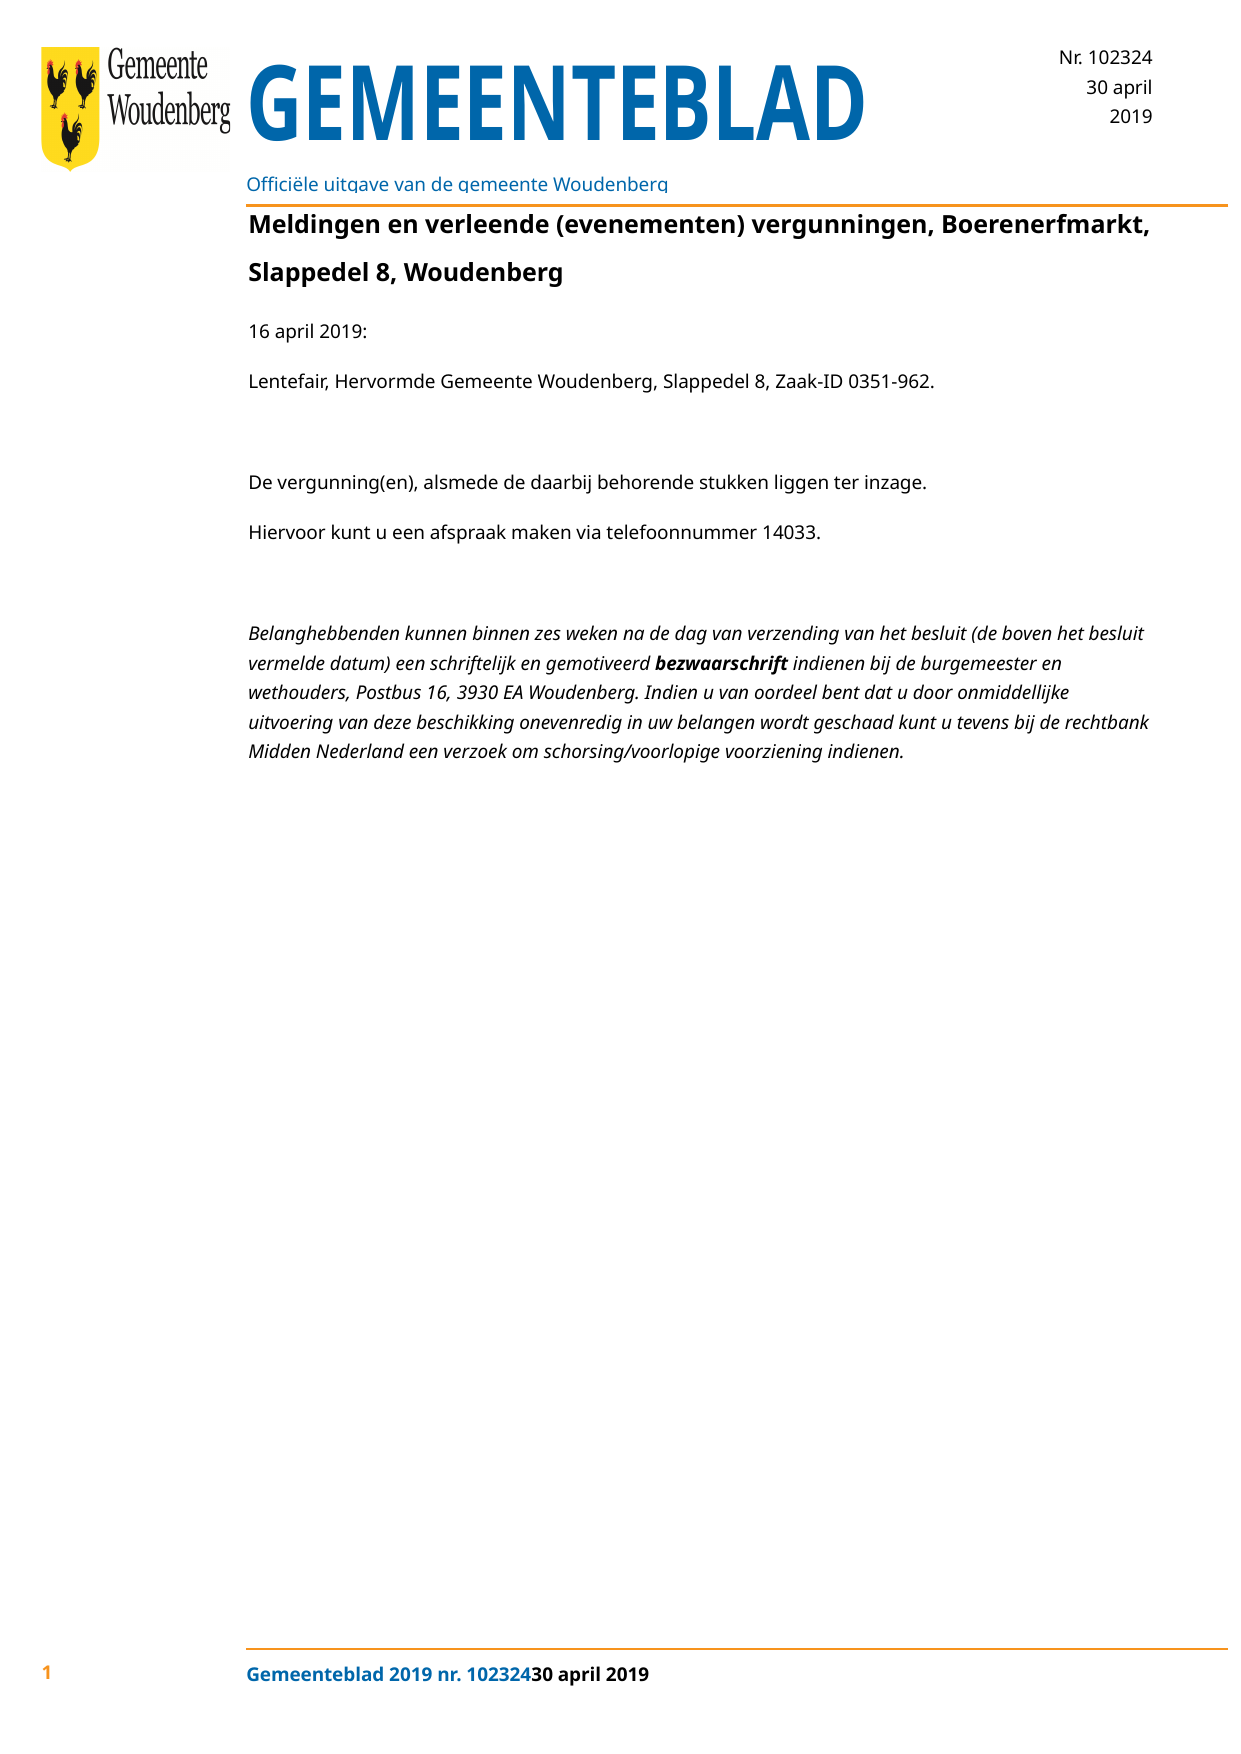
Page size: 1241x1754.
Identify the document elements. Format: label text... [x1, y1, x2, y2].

text Meldingen en verleende (evenementen) vergunningen, Boerenerfmarkt, Slappedel 8, Woudenberg [248, 207, 1152, 288]
text 16 april 2019: [248, 318, 1152, 344]
text De vergunning(en), alsmede de daarbij behorende stukken liggen ter inzage. [248, 469, 1152, 495]
text Hiervoor kunt u een afspraak maken via telefoonnummer 14033. [248, 519, 1152, 545]
text Lentefair, Hervormde Gemeente Woudenberg, Slappedel 8, Zaak-ID 0351-962. [248, 368, 1152, 394]
text Belanghebbenden kunnen binnen zes weken na de dag van verzending van het besluit (de boven het besluit vermelde datum) een schriftelijk en gemotiveerd bezwaarschrift indienen bij de burgemeester en wethouders, Postbus 16, 3930 EA Woudenberg. Indien u van oordeel bent dat u door onmiddellijke uitvoering van deze beschikking onevenredig in uw belangen wordt geschaad kunt u tevens bij de rechtbank Midden Nederland een verzoek om schorsing/voorlopige voorziening indienen. [248, 620, 1152, 764]
picture [41, 47, 231, 172]
